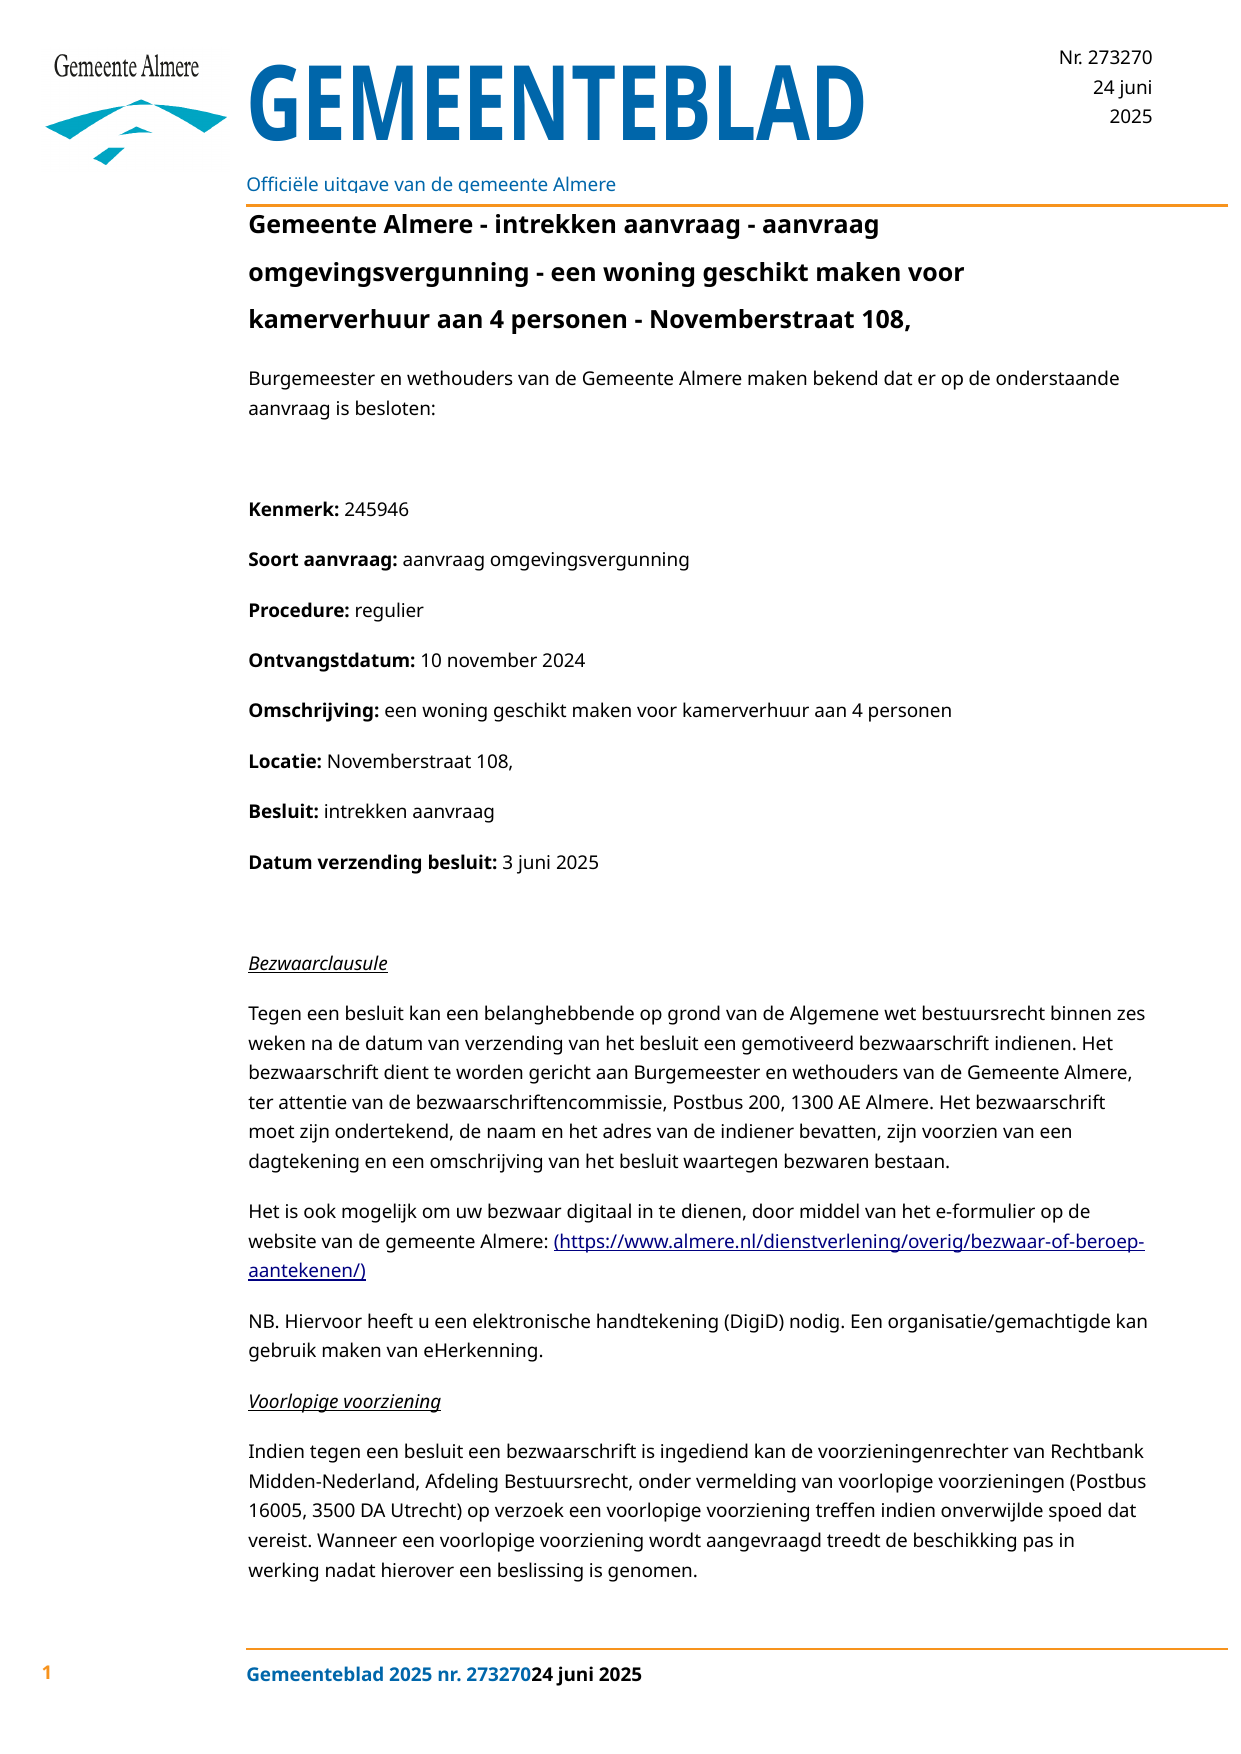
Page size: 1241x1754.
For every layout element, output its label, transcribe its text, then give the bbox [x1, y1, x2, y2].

text Bezwaarclausule [248, 950, 1152, 975]
text Indien tegen een besluit een bezwaarschrift is ingediend kan de voorzieningenrechter van Rechtbank Midden-Nederland, Afdeling Bestuursrecht, onder vermelding van voorlopige voorzieningen (Postbus 16005, 3500 DA Utrecht) op verzoek een voorlopige voorziening treffen indien onverwijlde spoed dat vereist. Wanneer een voorlopige voorziening wordt aangevraagd treedt de beschikking pas in werking nadat hierover een beslissing is genomen. [248, 1438, 1152, 1582]
text Ontvangstdatum: 10 november 2024 [248, 647, 1152, 673]
text Voorlopige voorziening [248, 1388, 1152, 1414]
text Besluit: intrekken aanvraag [248, 798, 1152, 824]
text Soort aanvraag: aanvraag omgevingsvergunning [248, 546, 1152, 572]
text Het is ook mogelijk om uw bezwaar digitaal in te dienen, door middel van het e-formulier op de website van de gemeente Almere: (https://www.almere.nl/dienstverlening/overig/bezwaar-of-beroep-aantekenen/) [248, 1198, 1152, 1283]
text Kenmerk: 245946 [248, 496, 1152, 522]
text Gemeente Almere - intrekken aanvraag - aanvraag omgevingsvergunning - een woning geschikt maken voor kamerverhuur aan 4 personen - Novemberstraat 108, [248, 207, 1152, 336]
text Omschrijving: een woning geschikt maken voor kamerverhuur aan 4 personen [248, 698, 1152, 723]
picture [41, 47, 231, 172]
text NB. Hiervoor heeft u een elektronische handtekening (DigiD) nodig. Een organisatie/gemachtigde kan gebruik maken van eHerkenning. [248, 1308, 1152, 1363]
text Tegen een besluit kan een belanghebbende op grond van de Algemene wet bestuursrecht binnen zes weken na de datum van verzending van het besluit een gemotiveerd bezwaarschrift indienen. Het bezwaarschrift dient te worden gericht aan Burgemeester en wethouders van de Gemeente Almere, ter attentie van de bezwaarschriftencommissie, Postbus 200, 1300 AE Almere. Het bezwaarschrift moet zijn ondertekend, de naam en het adres van de indiener bevatten, zijn voorzien van een dagtekening en een omschrijving van het besluit waartegen bezwaren bestaan. [248, 1000, 1152, 1174]
text Burgemeester en wethouders van de Gemeente Almere maken bekend dat er op de onderstaande aanvraag is besloten: [248, 366, 1152, 421]
text Datum verzending besluit: 3 juni 2025 [248, 849, 1152, 874]
text Procedure: regulier [248, 597, 1152, 622]
text Locatie: Novemberstraat 108, [248, 748, 1152, 774]
